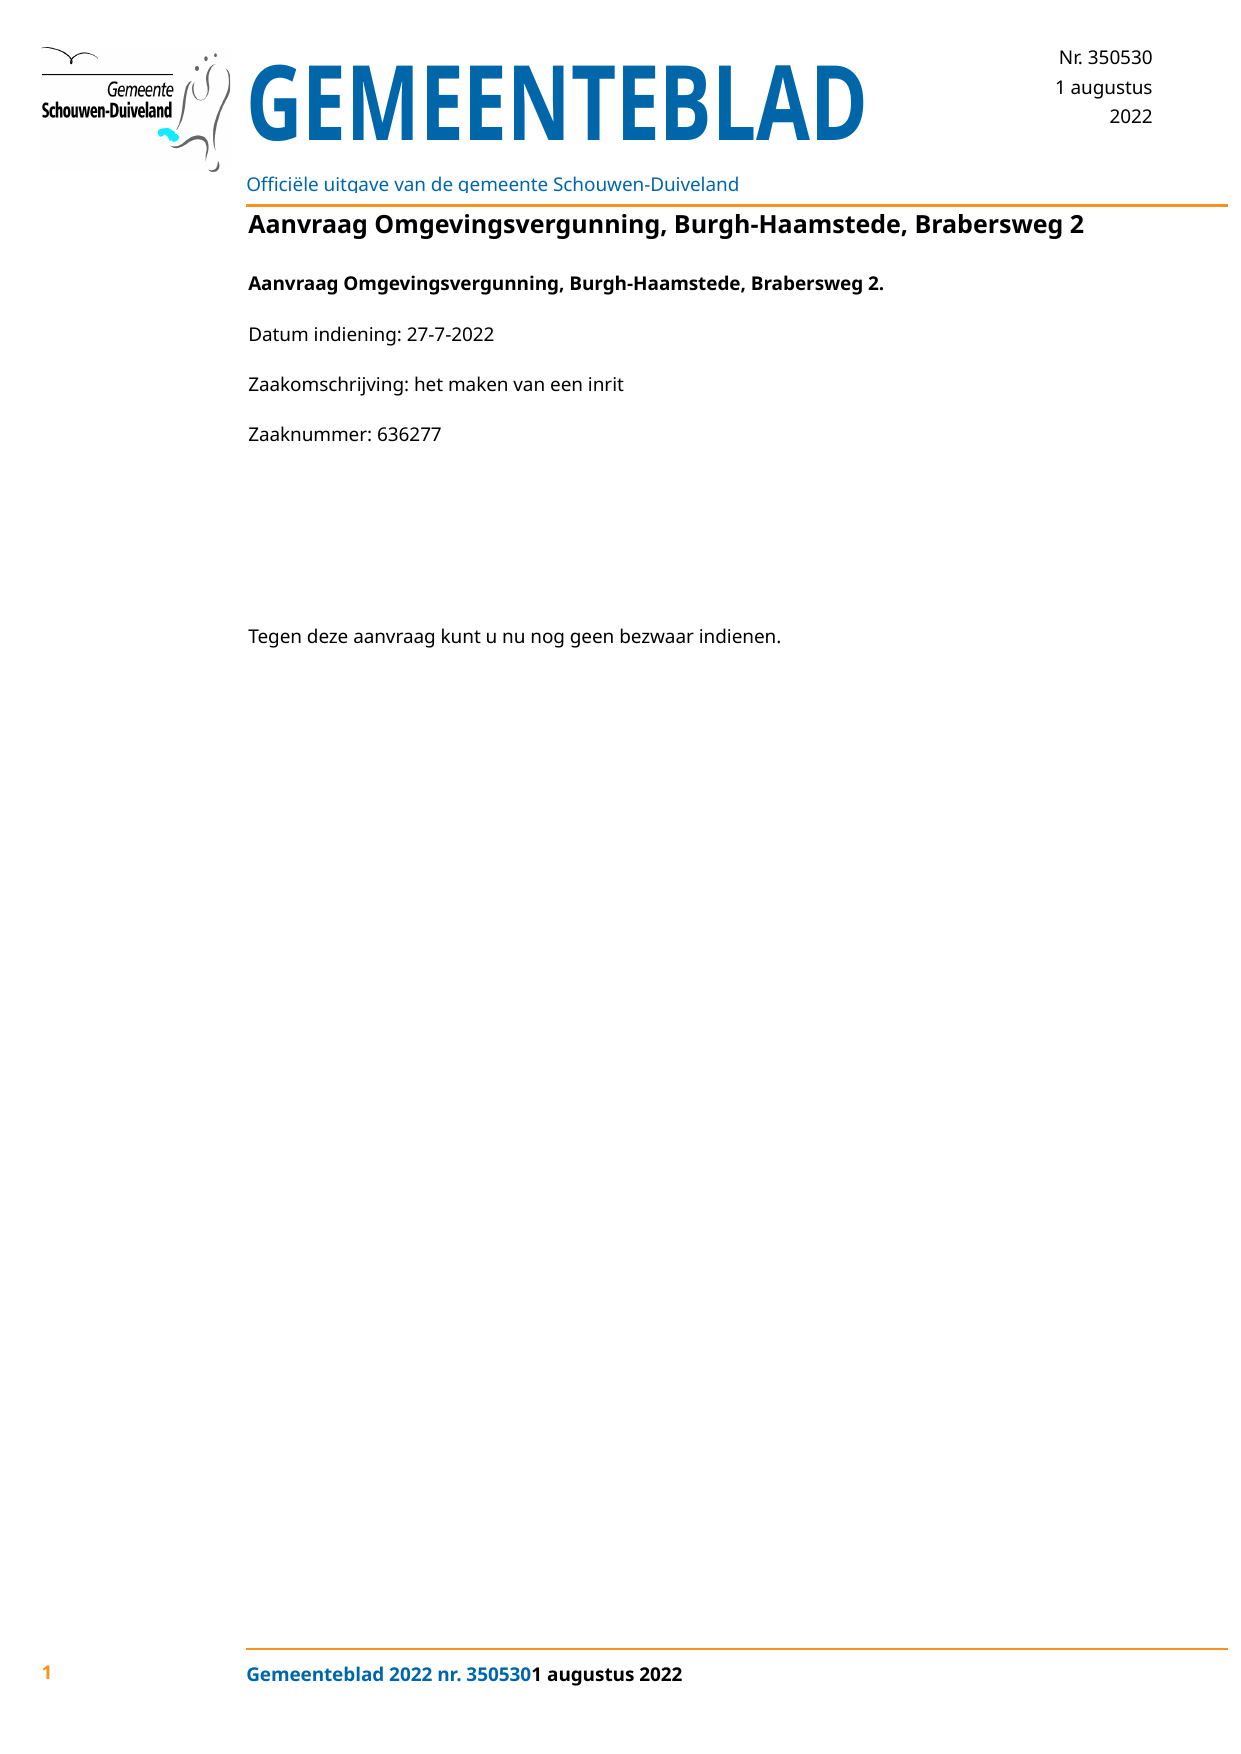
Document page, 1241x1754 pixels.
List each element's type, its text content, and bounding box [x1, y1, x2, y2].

picture [41, 47, 231, 172]
text Zaaknummer: 636277 [248, 422, 1152, 447]
text Zaakomschrijving: het maken van een inrit [248, 371, 1152, 397]
text Datum indiening: 27-7-2022 [248, 321, 1152, 346]
text Aanvraag Omgevingsvergunning, Burgh-Haamstede, Brabersweg 2. [248, 270, 1152, 296]
text Tegen deze aanvraag kunt u nu nog geen bezwaar indienen. [248, 623, 1152, 649]
text Aanvraag Omgevingsvergunning, Burgh-Haamstede, Brabersweg 2 [248, 207, 1152, 241]
